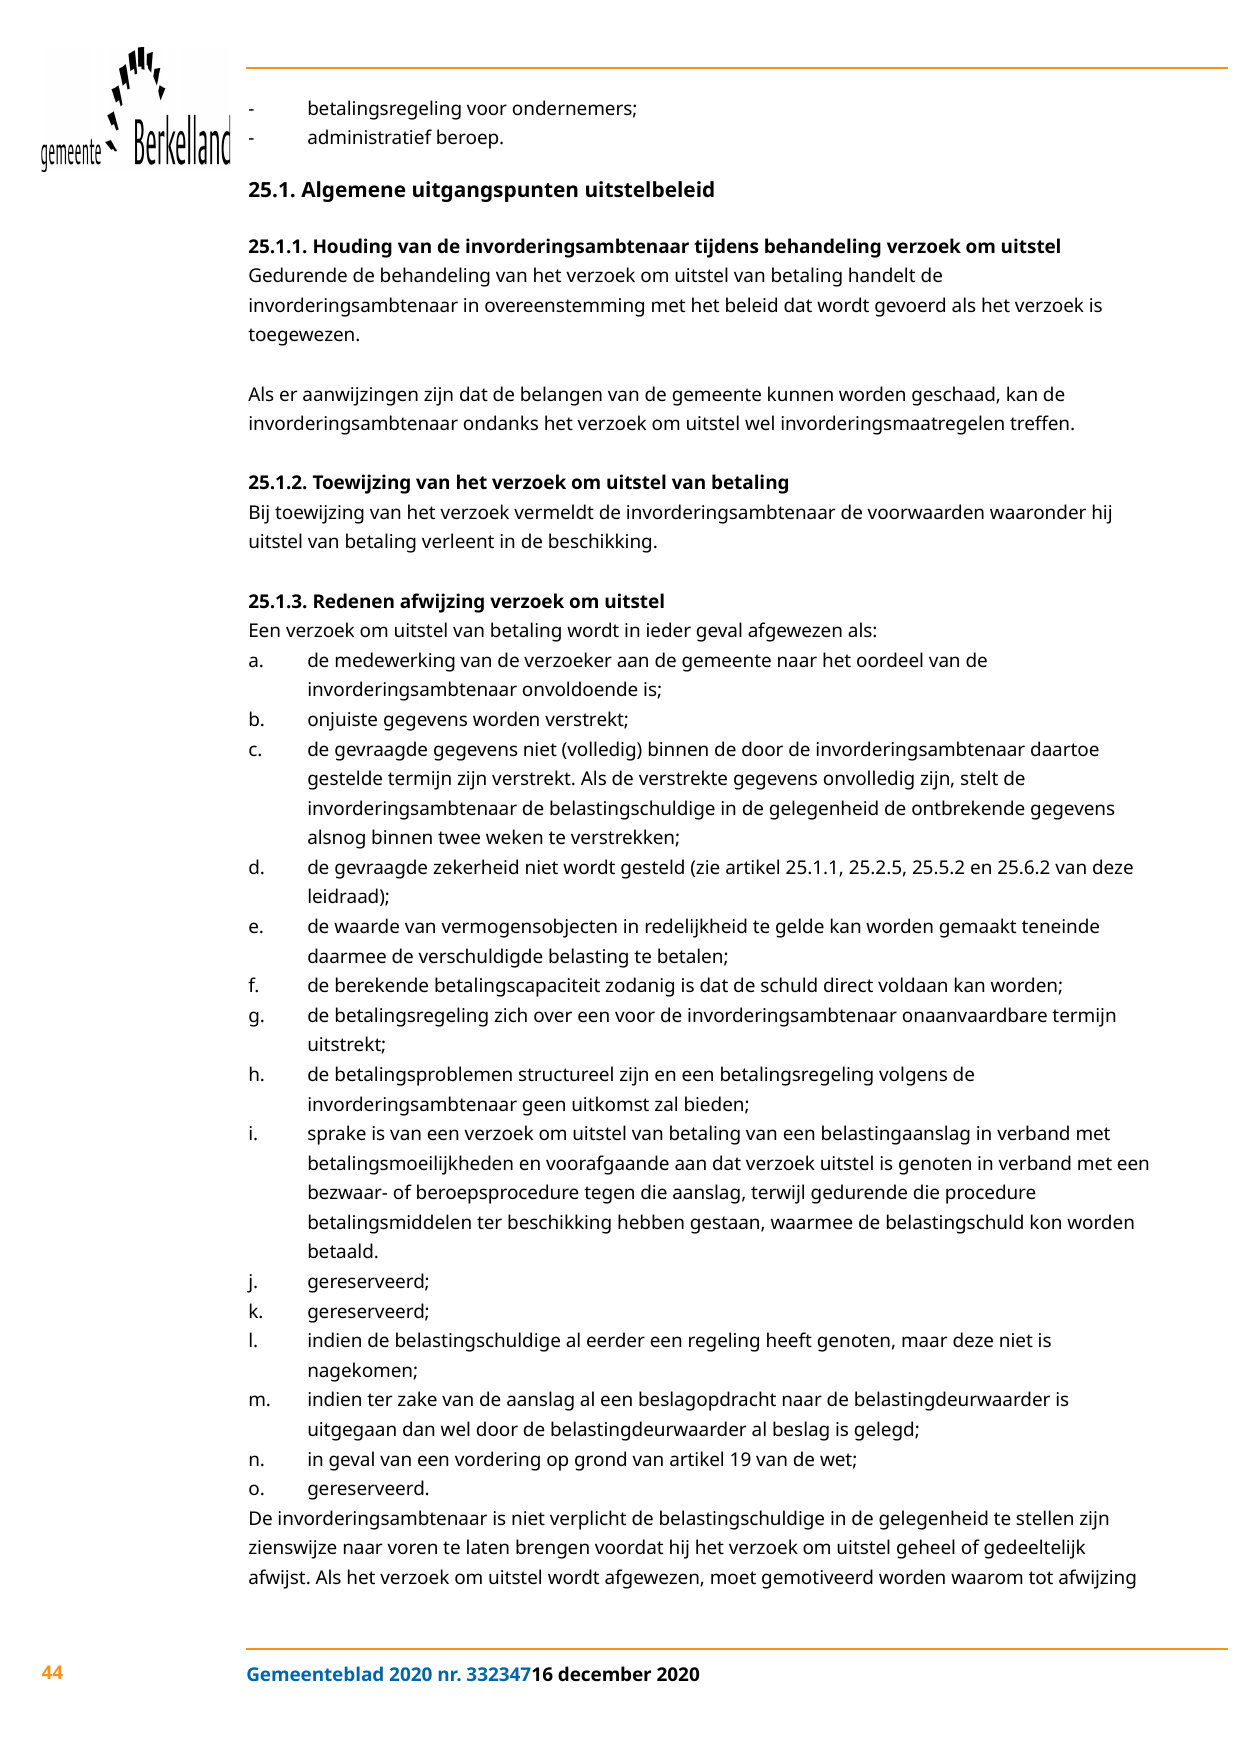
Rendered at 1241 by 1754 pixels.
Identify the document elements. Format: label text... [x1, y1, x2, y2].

list de gevraagde gegevens niet (volledig) binnen de door de invorderingsambtenaar daartoe gestelde termijn zijn verstrekt. Als de verstrekte gegevens onvolledig zijn, stelt de invorderingsambtenaar de belastingschuldige in de gelegenheid de ontbrekende gegevens alsnog binnen twee weken te verstrekken; [248, 736, 1152, 850]
list in geval van een vordering op grond van artikel 19 van de wet; [248, 1446, 1152, 1471]
text Bij toewijzing van het verzoek vermeldt de invorderingsambtenaar de voorwaarden waaronder hij uitstel van betaling verleent in de beschikking. [248, 499, 1152, 554]
list de betalingsproblemen structureel zijn en een betalingsregeling volgens de invorderingsambtenaar geen uitkomst zal bieden; [248, 1061, 1152, 1116]
list de waarde van vermogensobjecten in redelijkheid te gelde kan worden gemaakt teneinde daarmee de verschuldigde belasting te betalen; [248, 913, 1152, 968]
text 25.1.1. Houding van de invorderingsambtenaar tijdens behandeling verzoek om uitstel [248, 233, 1152, 258]
list gereserveerd; [248, 1298, 1152, 1323]
list indien ter zake van de aanslag al een beslagopdracht naar de belastingdeurwaarder is uitgegaan dan wel door de belastingdeurwaarder al beslag is gelegd; [248, 1387, 1152, 1442]
text De invorderingsambtenaar is niet verplicht de belastingschuldige in de gelegenheid te stellen zijn zienswijze naar voren te laten brengen voordat hij het verzoek om uitstel geheel of gedeeltelijk afwijst. Als het verzoek om uitstel wordt afgewezen, moet gemotiveerd worden waarom tot afwijzing [248, 1505, 1152, 1590]
list administratief beroep. [248, 124, 1152, 150]
text Als er aanwijzingen zijn dat de belangen van de gemeente kunnen worden geschaad, kan de invorderingsambtenaar ondanks het verzoek om uitstel wel invorderingsmaatregelen treffen. [248, 381, 1152, 436]
list gereserveerd; [248, 1268, 1152, 1294]
list sprake is van een verzoek om uitstel van betaling van een belastingaanslag in verband met betalingsmoeilijkheden en voorafgaande aan dat verzoek uitstel is genoten in verband met een bezwaar- of beroepsprocedure tegen die aanslag, terwijl gedurende die procedure betalingsmiddelen ter beschikking hebben gestaan, waarmee de belastingschuld kon worden betaald. [248, 1120, 1152, 1264]
list de gevraagde zekerheid niet wordt gesteld (zie artikel 25.1.1, 25.2.5, 25.5.2 en 25.6.2 van deze leidraad); [248, 854, 1152, 909]
text 25.1.3. Redenen afwijzing verzoek om uitstel [248, 588, 1152, 613]
list de betalingsregeling zich over een voor de invorderingsambtenaar onaanvaardbare termijn uitstrekt; [248, 1002, 1152, 1057]
list de berekende betalingscapaciteit zodanig is dat de schuld direct voldaan kan worden; [248, 972, 1152, 998]
text Een verzoek om uitstel van betaling wordt in ieder geval afgewezen als: [248, 617, 1152, 643]
text Gedurende de behandeling van het verzoek om uitstel van betaling handelt de invorderingsambtenaar in overeenstemming met het beleid dat wordt gevoerd als het verzoek is toegewezen. [248, 262, 1152, 347]
list de medewerking van de verzoeker aan de gemeente naar het oordeel van de invorderingsambtenaar onvoldoende is; [248, 647, 1152, 702]
list onjuiste gegevens worden verstrekt; [248, 706, 1152, 732]
list betalingsregeling voor ondernemers; [248, 95, 1152, 121]
text 25.1.2. Toewijzing van het verzoek om uitstel van betaling [248, 469, 1152, 495]
picture [41, 47, 231, 172]
text 25.1. Algemene uitgangspunten uitstelbeleid [248, 175, 1152, 203]
list gereserveerd. [248, 1475, 1152, 1501]
list indien de belastingschuldige al eerder een regeling heeft genoten, maar deze niet is nagekomen; [248, 1327, 1152, 1383]
